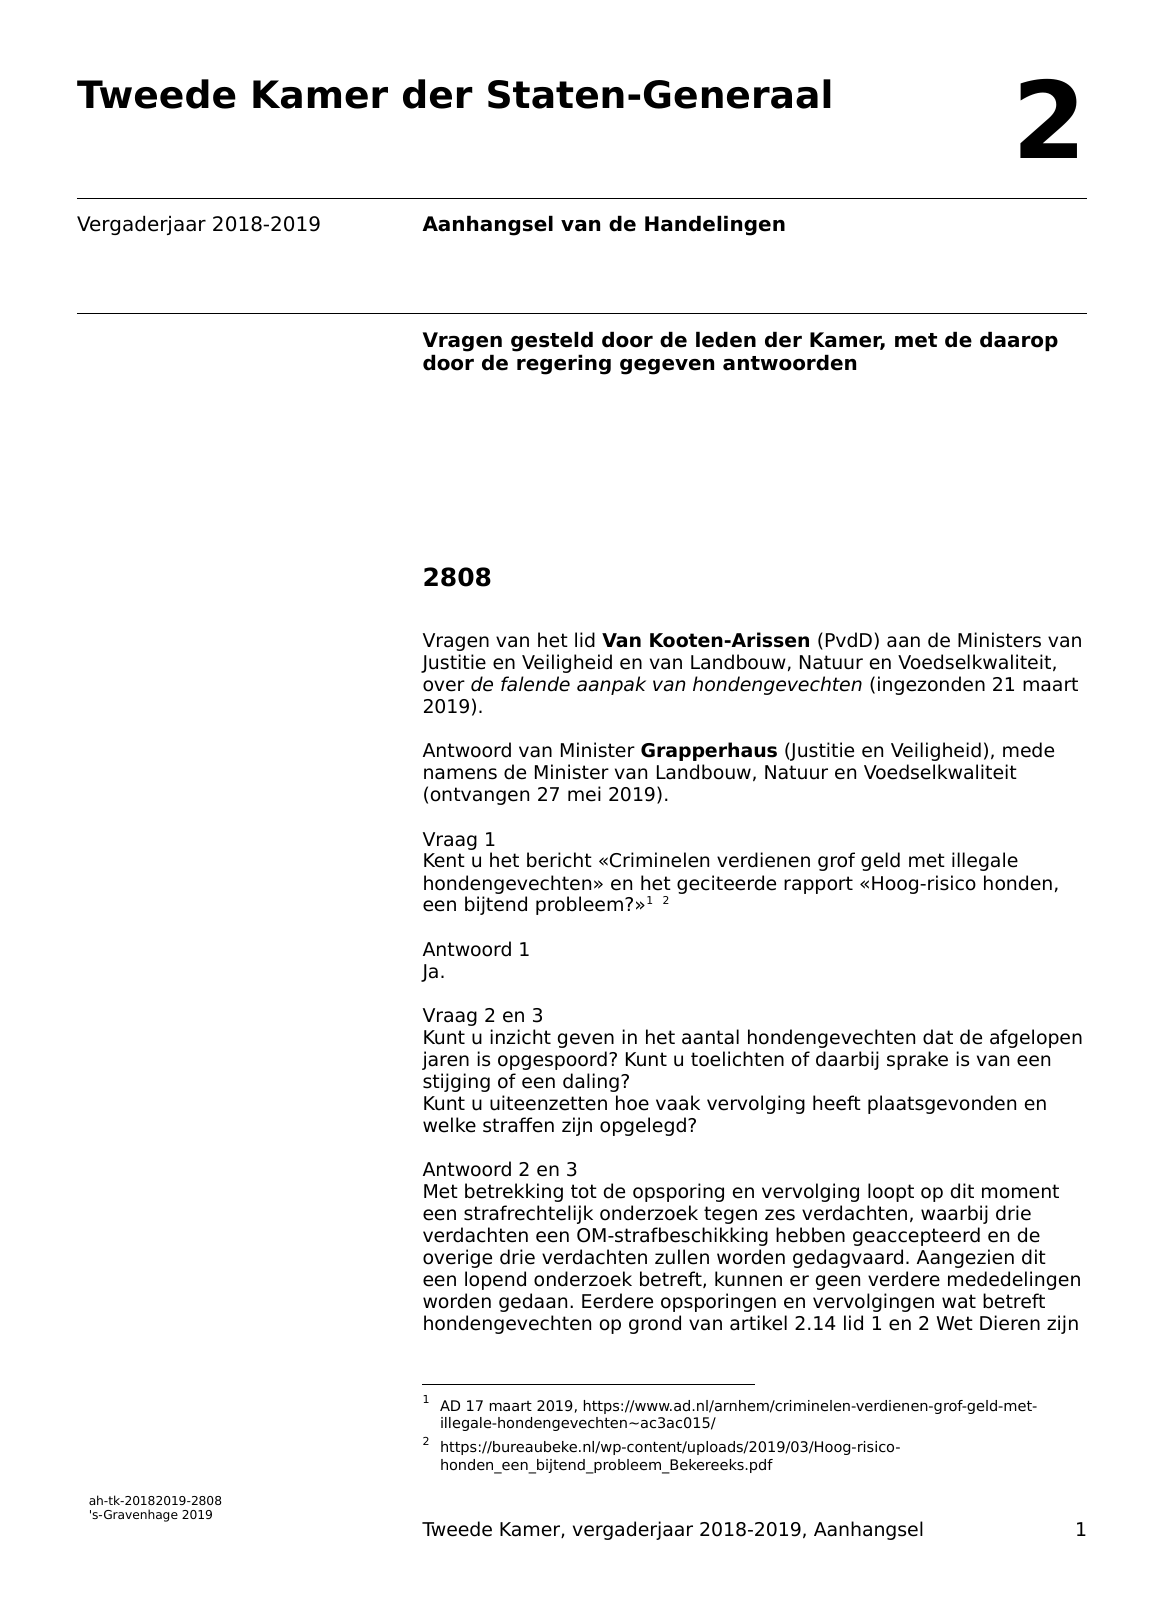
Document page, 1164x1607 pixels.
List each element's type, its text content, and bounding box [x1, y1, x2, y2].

text 's-Gravenhage 2019 [88, 1508, 323, 1522]
text Antwoord 2 en 3 [422, 1159, 1087, 1181]
text Vragen van het lid Van Kooten-Arissen (PvdD) aan de Ministers van Justitie en Veiligheid en van Landbouw, Natuur en Voedselkwaliteit, over de falende aanpak van hondengevechten (ingezonden 21 maart 2019). [422, 630, 1087, 718]
text Antwoord van Minister Grapperhaus (Justitie en Veiligheid), mede namens de Minister van Landbouw, Natuur en Voedselkwaliteit (ontvangen 27 mei 2019). [422, 740, 1087, 806]
text Vraag 1 [422, 828, 1087, 850]
table_header Tweede Kamer der Staten-Generaal [77, 59, 886, 198]
text 2808 [422, 563, 1087, 592]
text Ja. [422, 961, 1087, 982]
text Kent u het bericht «Criminelen verdienen grof geld met illegale hondengevechten» en het geciteerde rapport «Hoog-risico honden, een bijtend probleem?» [422, 850, 1087, 916]
text https://bureaubeke.nl/wp-content/uploads/2019/03/Hoog-risico-honden_een_bijtend_probleem_Bekereeks.pdf [422, 1435, 1087, 1474]
table_cell Aanhangsel van de Handelingen [422, 199, 1087, 313]
text ah-tk-20182019-2808 [88, 1494, 323, 1508]
text Kunt u inzicht geven in het aantal hondengevechten dat de afgelopen jaren is opgespoord? Kunt u toelichten of daarbij sprake is van een stijging of een daling? [422, 1027, 1087, 1093]
text Kunt u uiteenzetten hoe vaak vervolging heeft plaatsgevonden en welke straffen zijn opgelegd? [422, 1093, 1087, 1137]
table_header 2 [886, 59, 1087, 198]
text Vraag 2 en 3 [422, 1005, 1087, 1027]
table_cell Vragen gesteld door de leden der Kamer, met de daarop door de regering gegeven antwoorden [422, 314, 1087, 375]
table_cell Vergaderjaar 2018-2019 [77, 199, 422, 313]
table_cell [77, 314, 422, 375]
text Antwoord 1 [422, 938, 1087, 961]
text Met betrekking tot de opsporing en vervolging loopt op dit moment een strafrechtelijk onderzoek tegen zes verdachten, waarbij drie verdachten een OM-strafbeschikking hebben geaccepteerd en de overige drie verdachten zullen worden gedagvaard. Aangezien dit een lopend onderzoek betreft, kunnen er geen verdere mededelingen worden gedaan. Eerdere opsporingen en vervolgingen wat betreft hondengevechten op grond van artikel 2.14 lid 1 en 2 Wet Dieren zijn [422, 1181, 1087, 1334]
text AD 17 maart 2019, https://www.ad.nl/arnhem/criminelen-verdienen-grof-geld-met-illegale-hondengevechten~ac3ac015/ [422, 1393, 1087, 1432]
